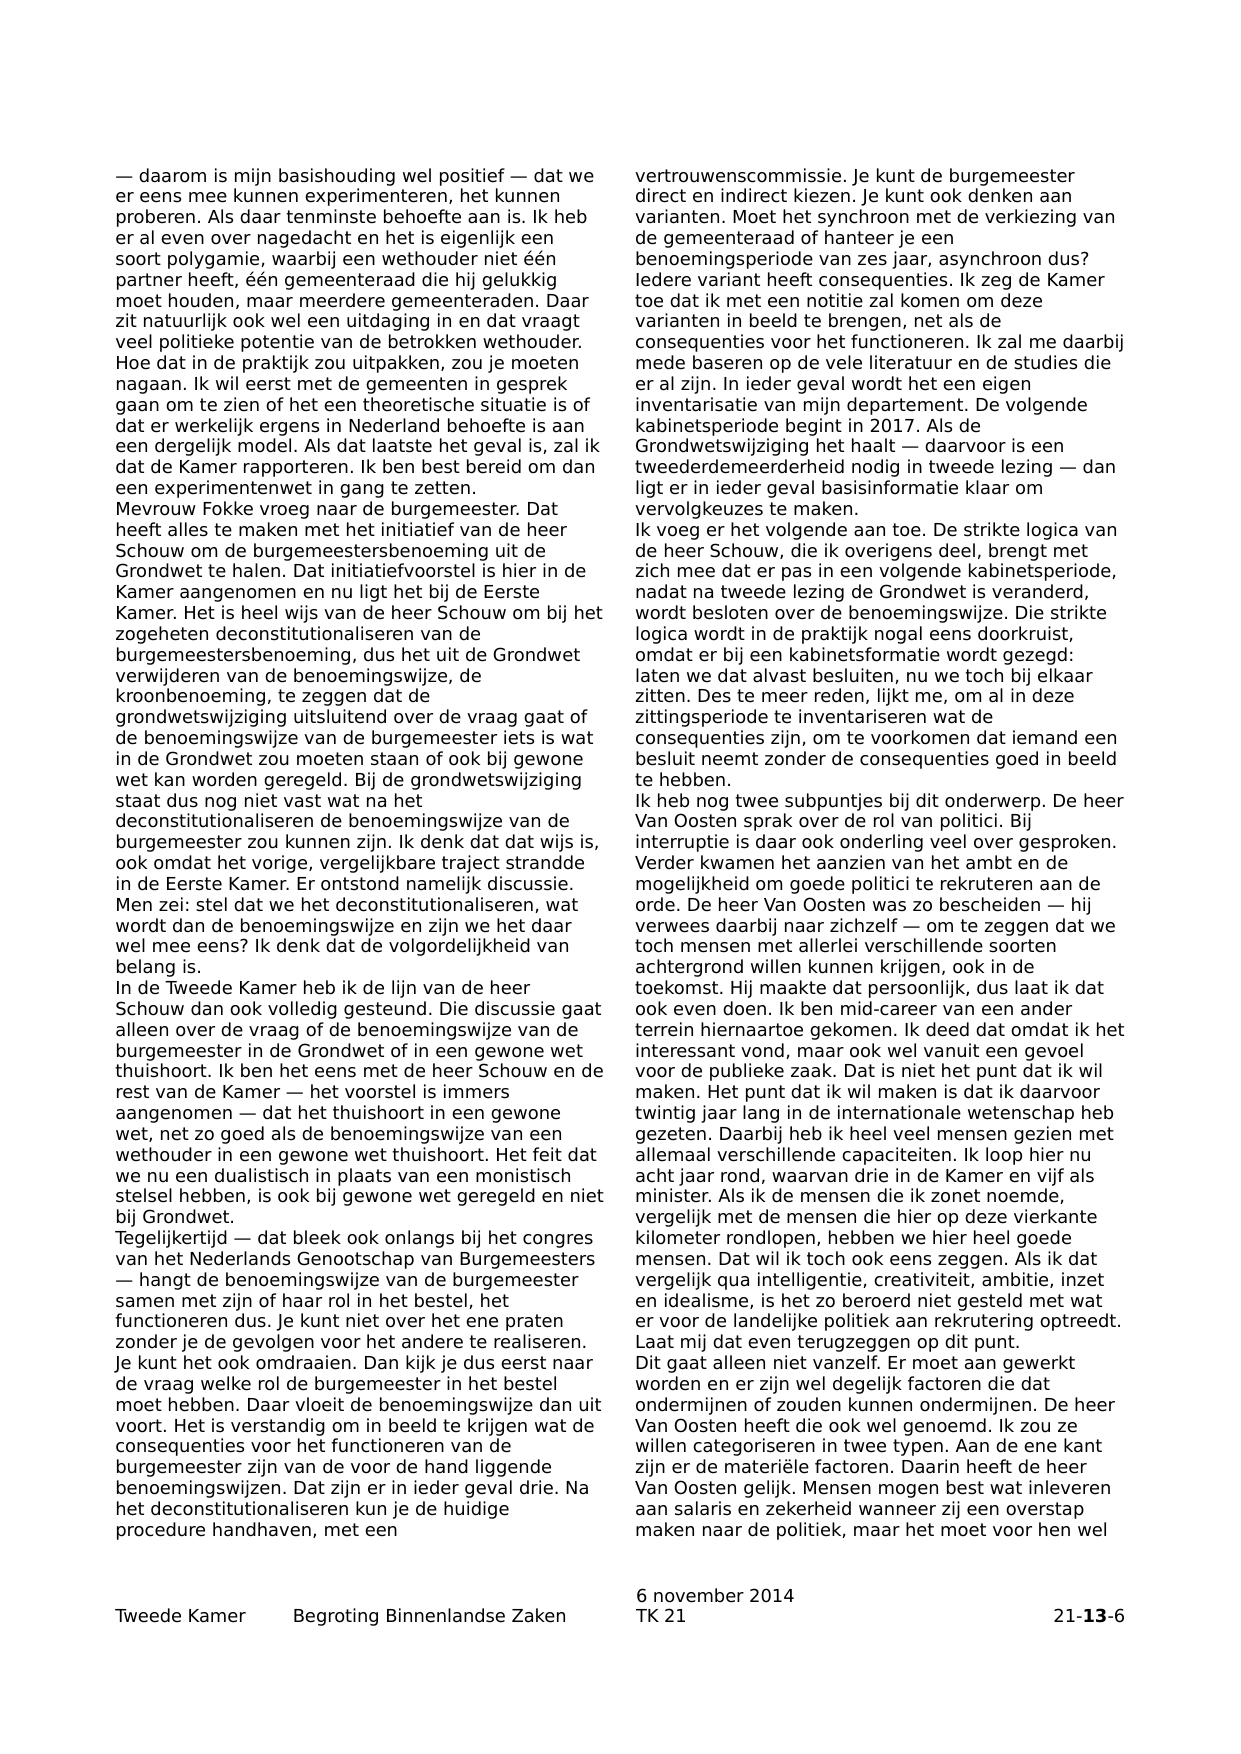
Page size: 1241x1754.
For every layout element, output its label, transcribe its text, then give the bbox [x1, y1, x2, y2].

text In de Tweede Kamer heb ik de lijn van de heer Schouw dan ook volledig gesteund. Die discussie gaat alleen over de vraag of de benoemingswijze van de burgemeester in de Grondwet of in een gewone wet thuishoort. Ik ben het eens met de heer Schouw en de rest van de Kamer — het voorstel is immers aangenomen — dat het thuishoort in een gewone wet, net zo goed als de benoemingswijze van een wethouder in een gewone wet thuishoort. Het feit dat we nu een dualistisch in plaats van een monistisch stelsel hebben, is ook bij gewone wet geregeld en niet bij Grondwet. [115, 978, 605, 1228]
text Ik voeg er het volgende aan toe. De strikte logica van de heer Schouw, die ik overigens deel, brengt met zich mee dat er pas in een volgende kabinetsperiode, nadat na tweede lezing de Grondwet is veranderd, wordt besloten over de benoemingswijze. Die strikte logica wordt in de praktijk nogal eens doorkruist, omdat er bij een kabinetsformatie wordt gezegd: laten we dat alvast besluiten, nu we toch bij elkaar zitten. Des te meer reden, lijkt me, om al in deze zittingsperiode te inventariseren wat de consequenties zijn, om te voorkomen dat iemand een besluit neemt zonder de consequenties goed in beeld te hebben. [635, 519, 1125, 790]
text Dit gaat alleen niet vanzelf. Er moet aan gewerkt worden en er zijn wel degelijk factoren die dat ondermijnen of zouden kunnen ondermijnen. De heer Van Oosten heeft die ook wel genoemd. Ik zou ze willen categoriseren in twee typen. Aan de ene kant zijn er de materiële factoren. Daarin heeft de heer Van Oosten gelijk. Mensen mogen best wat inleveren aan salaris en zekerheid wanneer zij een overstap maken naar de politiek, maar het moet voor hen wel [635, 1353, 1125, 1540]
text Ik heb nog twee subpuntjes bij dit onderwerp. De heer Van Oosten sprak over de rol van politici. Bij interruptie is daar ook onderling veel over gesproken. Verder kwamen het aanzien van het ambt en de mogelijkheid om goede politici te rekruteren aan de orde. De heer Van Oosten was zo bescheiden — hij verwees daarbij naar zichzelf — om te zeggen dat we toch mensen met allerlei verschillende soorten achtergrond willen kunnen krijgen, ook in de toekomst. Hij maakte dat persoonlijk, dus laat ik dat ook even doen. Ik ben mid-career van een ander terrein hiernaartoe gekomen. Ik deed dat omdat ik het interessant vond, maar ook wel vanuit een gevoel voor de publieke zaak. Dat is niet het punt dat ik wil maken. Het punt dat ik wil maken is dat ik daarvoor twintig jaar lang in de internationale wetenschap heb gezeten. Daarbij heb ik heel veel mensen gezien met allemaal verschillende capaciteiten. Ik loop hier nu acht jaar rond, waarvan drie in de Kamer en vijf als minister. Als ik de mensen die ik zonet noemde, vergelijk met de mensen die hier op deze vierkante kilometer rondlopen, hebben we hier heel goede mensen. Dat wil ik toch ook eens zeggen. Als ik dat vergelijk qua intelligentie, creativiteit, ambitie, inzet en idealisme, is het zo beroerd niet gesteld met wat er voor de landelijke politiek aan rekrutering optreedt. Laat mij dat even terugzeggen op dit punt. [635, 790, 1125, 1353]
text Tegelijkertijd — dat bleek ook onlangs bij het congres van het Nederlands Genootschap van Burgemeesters — hangt de benoemingswijze van de burgemeester samen met zijn of haar rol in het bestel, het functioneren dus. Je kunt niet over het ene praten zonder je de gevolgen voor het andere te realiseren. Je kunt het ook omdraaien. Dan kijk je dus eerst naar de vraag welke rol de burgemeester in het bestel moet hebben. Daar vloeit de benoemingswijze dan uit voort. Het is verstandig om in beeld te krijgen wat de consequenties voor het functioneren van de burgemeester zijn van de voor de hand liggende benoemingswijzen. Dat zijn er in ieder geval drie. Na het deconstitutionaliseren kun je de huidige procedure handhaven, met een [115, 1228, 605, 1540]
text — daarom is mijn basishouding wel positief — dat we er eens mee kunnen experimenteren, het kunnen proberen. Als daar tenminste behoefte aan is. Ik heb er al even over nagedacht en het is eigenlijk een soort polygamie, waarbij een wethouder niet één partner heeft, één gemeenteraad die hij gelukkig moet houden, maar meerdere gemeenteraden. Daar zit natuurlijk ook wel een uitdaging in en dat vraagt veel politieke potentie van de betrokken wethouder. Hoe dat in de praktijk zou uitpakken, zou je moeten nagaan. Ik wil eerst met de gemeenten in gesprek gaan om te zien of het een theoretische situatie is of dat er werkelijk ergens in Nederland behoefte is aan een dergelijk model. Als dat laatste het geval is, zal ik dat de Kamer rapporteren. Ik ben best bereid om dan een experimentenwet in gang te zetten. [115, 165, 605, 499]
text vertrouwenscommissie. Je kunt de burgemeester direct en indirect kiezen. Je kunt ook denken aan varianten. Moet het synchroon met de verkiezing van de gemeenteraad of hanteer je een benoemingsperiode van zes jaar, asynchroon dus? Iedere variant heeft consequenties. Ik zeg de Kamer toe dat ik met een notitie zal komen om deze varianten in beeld te brengen, net als de consequenties voor het functioneren. Ik zal me daarbij mede baseren op de vele literatuur en de studies die er al zijn. In ieder geval wordt het een eigen inventarisatie van mijn departement. De volgende kabinetsperiode begint in 2017. Als de Grondwetswijziging het haalt — daarvoor is een tweederdemeerderheid nodig in tweede lezing — dan ligt er in ieder geval basisinformatie klaar om vervolgkeuzes te maken. [635, 165, 1125, 519]
text Mevrouw Fokke vroeg naar de burgemeester. Dat heeft alles te maken met het initiatief van de heer Schouw om de burgemeestersbenoeming uit de Grondwet te halen. Dat initiatiefvoorstel is hier in de Kamer aangenomen en nu ligt het bij de Eerste Kamer. Het is heel wijs van de heer Schouw om bij het zogeheten deconstitutionaliseren van de burgemeestersbenoeming, dus het uit de Grondwet verwijderen van de benoemingswijze, de kroonbenoeming, te zeggen dat de grondwetswijziging uitsluitend over de vraag gaat of de benoemingswijze van de burgemeester iets is wat in de Grondwet zou moeten staan of ook bij gewone wet kan worden geregeld. Bij de grondwetswijziging staat dus nog niet vast wat na het deconstitutionaliseren de benoemingswijze van de burgemeester zou kunnen zijn. Ik denk dat dat wijs is, ook omdat het vorige, vergelijkbare traject strandde in de Eerste Kamer. Er ontstond namelijk discussie. Men zei: stel dat we het deconstitutionaliseren, wat wordt dan de benoemingswijze en zijn we het daar wel mee eens? Ik denk dat de volgordelijkheid van belang is. [115, 499, 605, 978]
